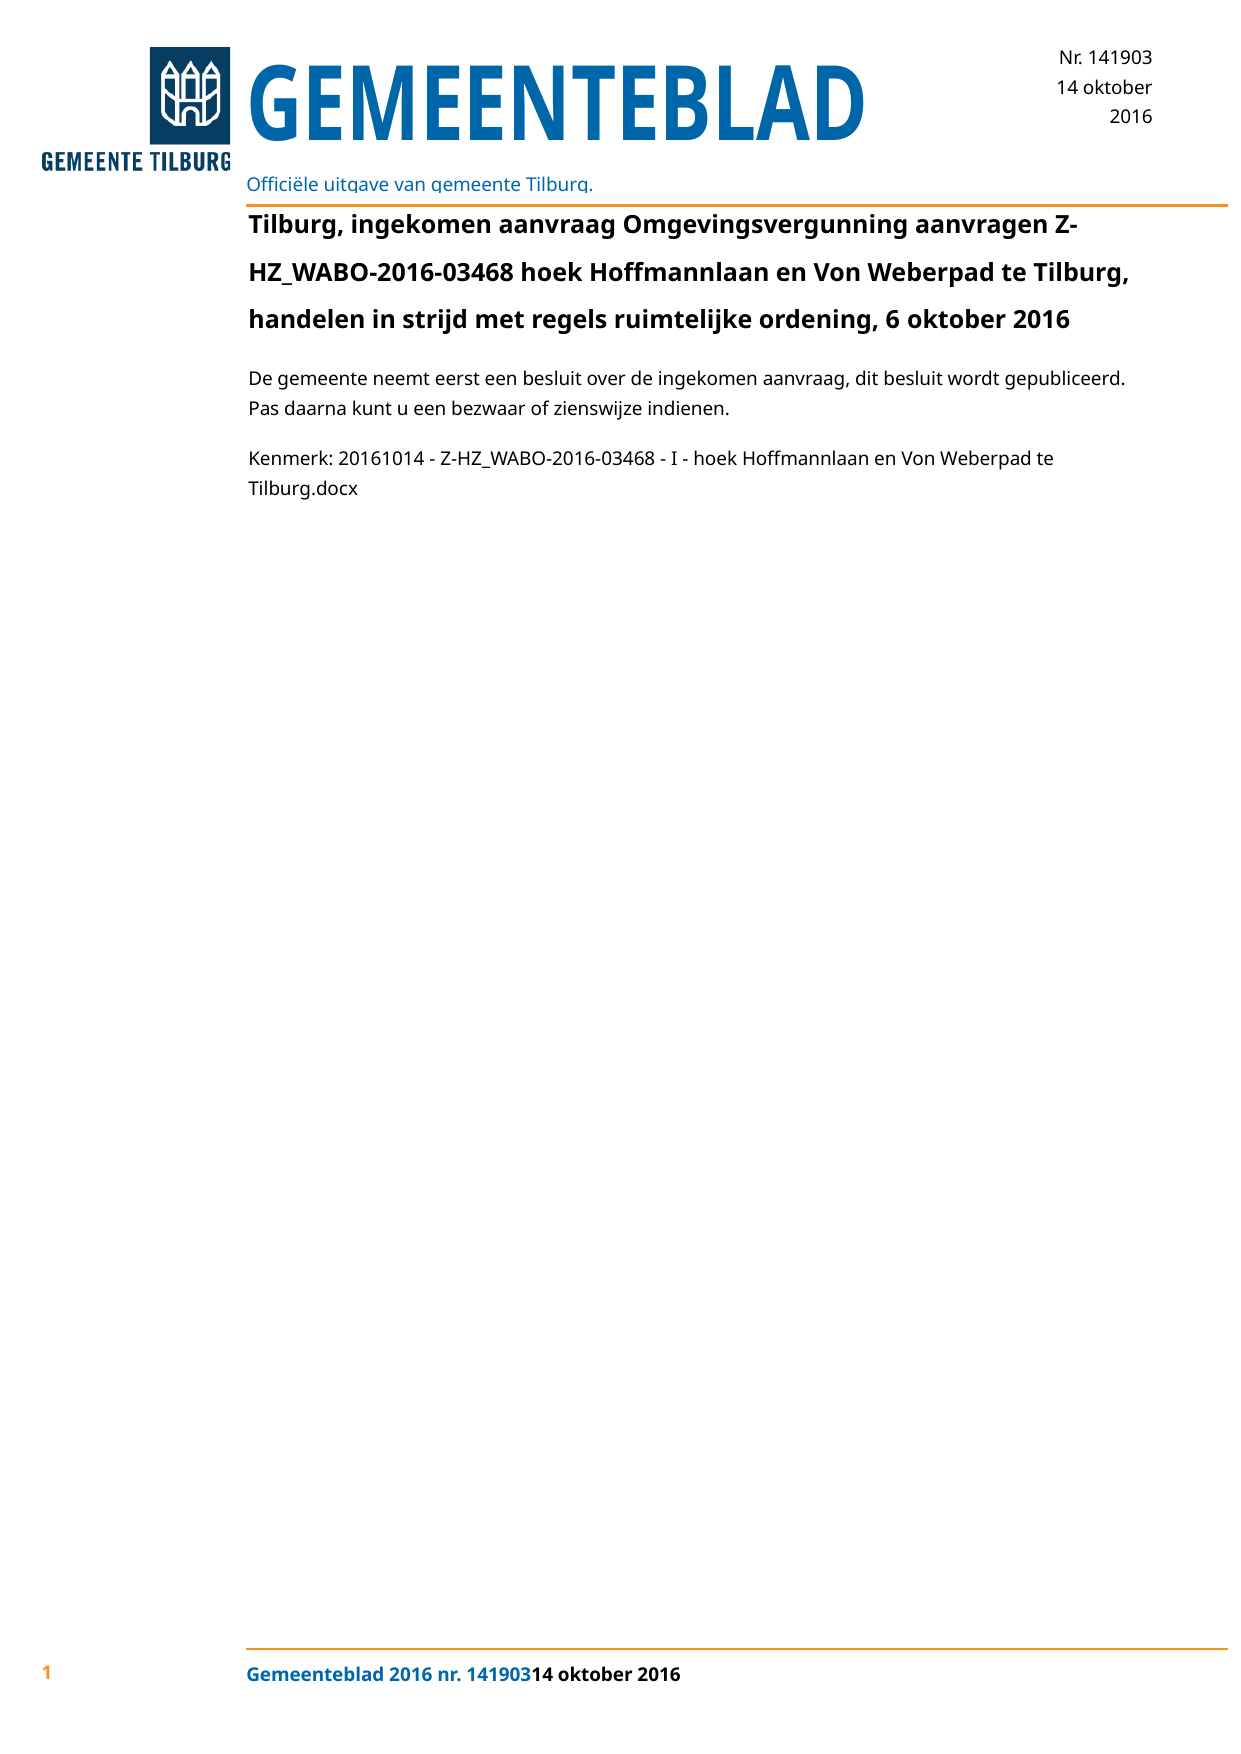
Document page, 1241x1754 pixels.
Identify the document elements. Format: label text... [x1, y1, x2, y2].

text De gemeente neemt eerst een besluit over de ingekomen aanvraag, dit besluit wordt gepubliceerd. Pas daarna kunt u een bezwaar of zienswijze indienen. [248, 366, 1152, 421]
text Kenmerk: 20161014 - Z-HZ_WABO-2016-03468 - I - hoek Hoffmannlaan en Von Weberpad te Tilburg.docx [248, 446, 1152, 501]
text Tilburg, ingekomen aanvraag Omgevingsvergunning aanvragen Z-HZ_WABO-2016-03468 hoek Hoffmannlaan en Von Weberpad te Tilburg, handelen in strijd met regels ruimtelijke ordening, 6 oktober 2016 [248, 207, 1152, 336]
picture [41, 47, 231, 172]
